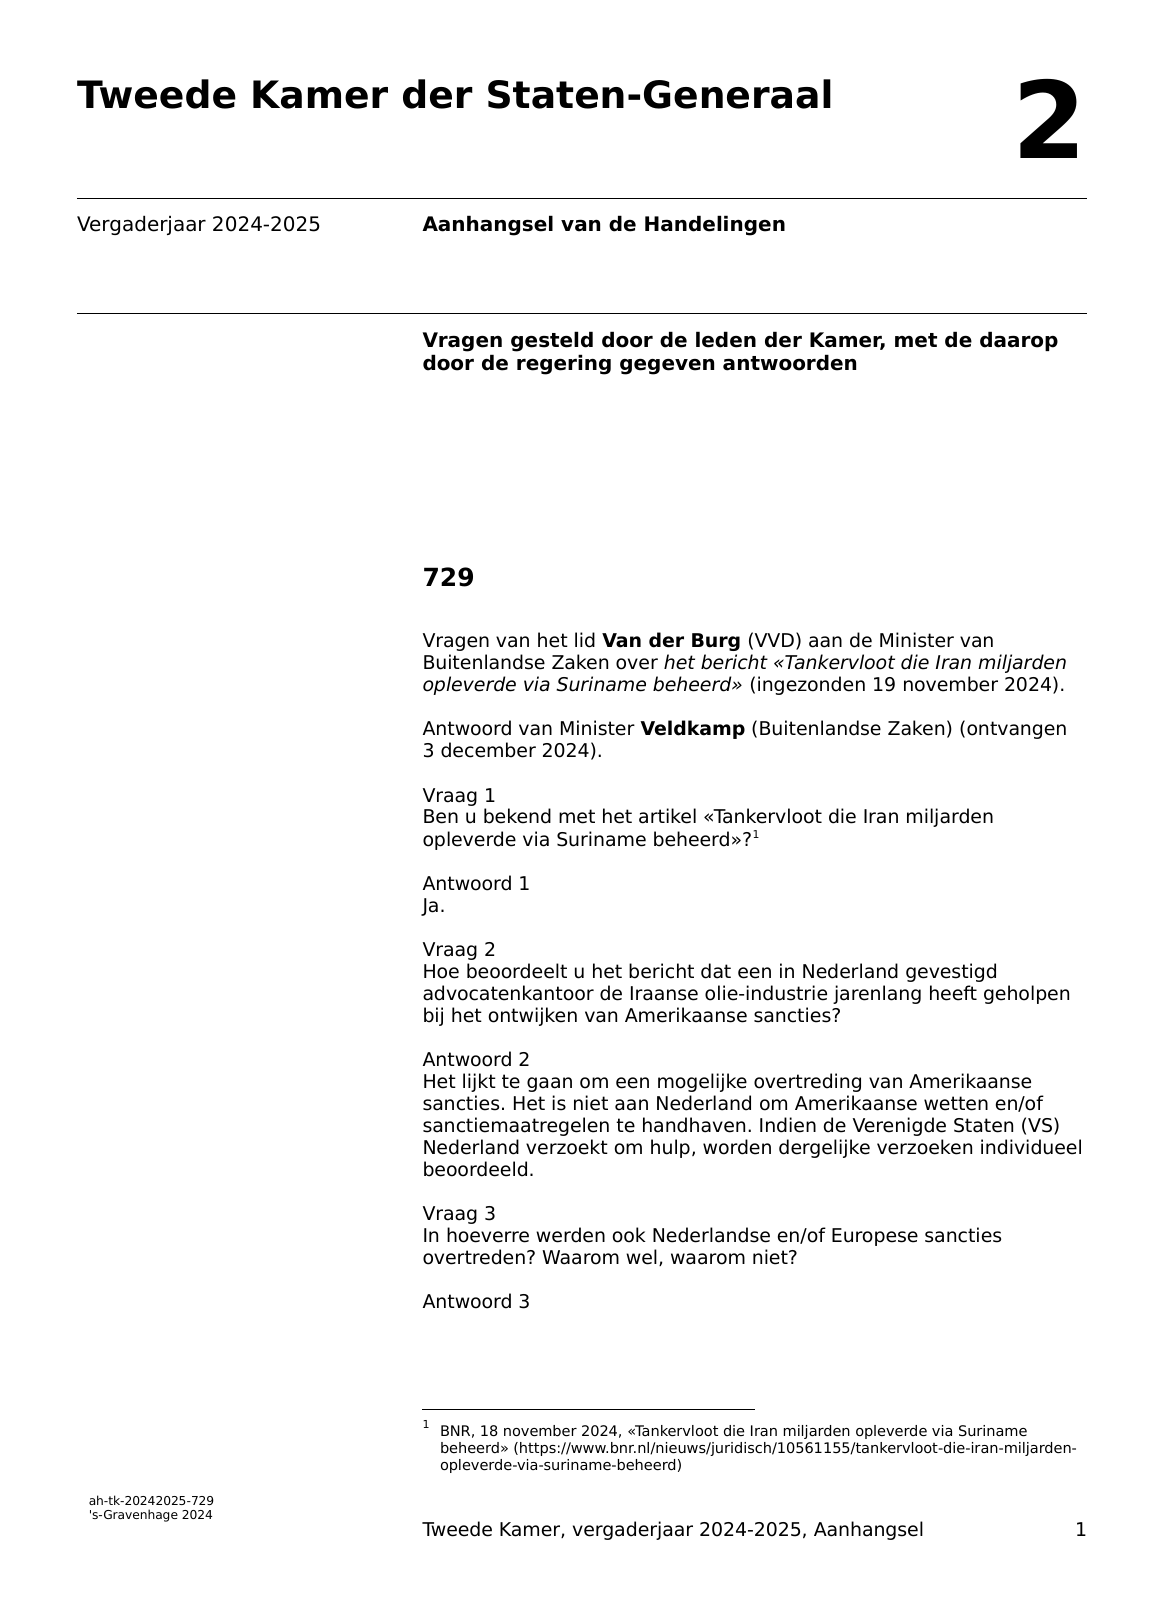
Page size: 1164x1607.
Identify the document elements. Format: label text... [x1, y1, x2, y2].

table_cell Vragen gesteld door de leden der Kamer, met de daarop door de regering gegeven antwoorden [422, 314, 1087, 375]
text Het lijkt te gaan om een mogelijke overtreding van Amerikaanse sancties. Het is niet aan Nederland om Amerikaanse wetten en/of sanctiemaatregelen te handhaven. Indien de Verenigde Staten (VS) Nederland verzoekt om hulp, worden dergelijke verzoeken individueel beoordeeld. [422, 1071, 1087, 1181]
text ah-tk-20242025-729 [88, 1494, 323, 1508]
table_cell Aanhangsel van de Handelingen [422, 199, 1087, 313]
text Antwoord van Minister Veldkamp (Buitenlandse Zaken) (ontvangen 3 december 2024). [422, 718, 1087, 762]
text Antwoord 2 [422, 1049, 1087, 1071]
text BNR, 18 november 2024, «Tankervloot die Iran miljarden opleverde via Suriname beheerd» (https://www.bnr.nl/nieuws/juridisch/10561155/tankervloot-die-iran-miljarden-opleverde-via-suriname-beheerd) [422, 1418, 1087, 1474]
text Vraag 1 [422, 784, 1087, 806]
text Ja. [422, 894, 1087, 917]
text Vragen van het lid Van der Burg (VVD) aan de Minister van Buitenlandse Zaken over het bericht «Tankervloot die Iran miljarden opleverde via Suriname beheerd» (ingezonden 19 november 2024). [422, 630, 1087, 696]
table_header Tweede Kamer der Staten-Generaal [77, 59, 886, 198]
text Antwoord 1 [422, 873, 1087, 894]
text Vraag 2 [422, 939, 1087, 961]
text Ben u bekend met het artikel «Tankervloot die Iran miljarden opleverde via Suriname beheerd»? [422, 806, 1087, 850]
table_cell [77, 314, 422, 375]
text Vraag 3 [422, 1203, 1087, 1225]
text Antwoord 3 [422, 1291, 1087, 1313]
table_cell Vergaderjaar 2024-2025 [77, 199, 422, 313]
text Hoe beoordeelt u het bericht dat een in Nederland gevestigd advocatenkantoor de Iraanse olie-industrie jarenlang heeft geholpen bij het ontwijken van Amerikaanse sancties? [422, 961, 1087, 1027]
text 's-Gravenhage 2024 [88, 1508, 323, 1522]
text 729 [422, 563, 1087, 592]
text In hoeverre werden ook Nederlandse en/of Europese sancties overtreden? Waarom wel, waarom niet? [422, 1225, 1087, 1269]
table_header 2 [886, 59, 1087, 198]
